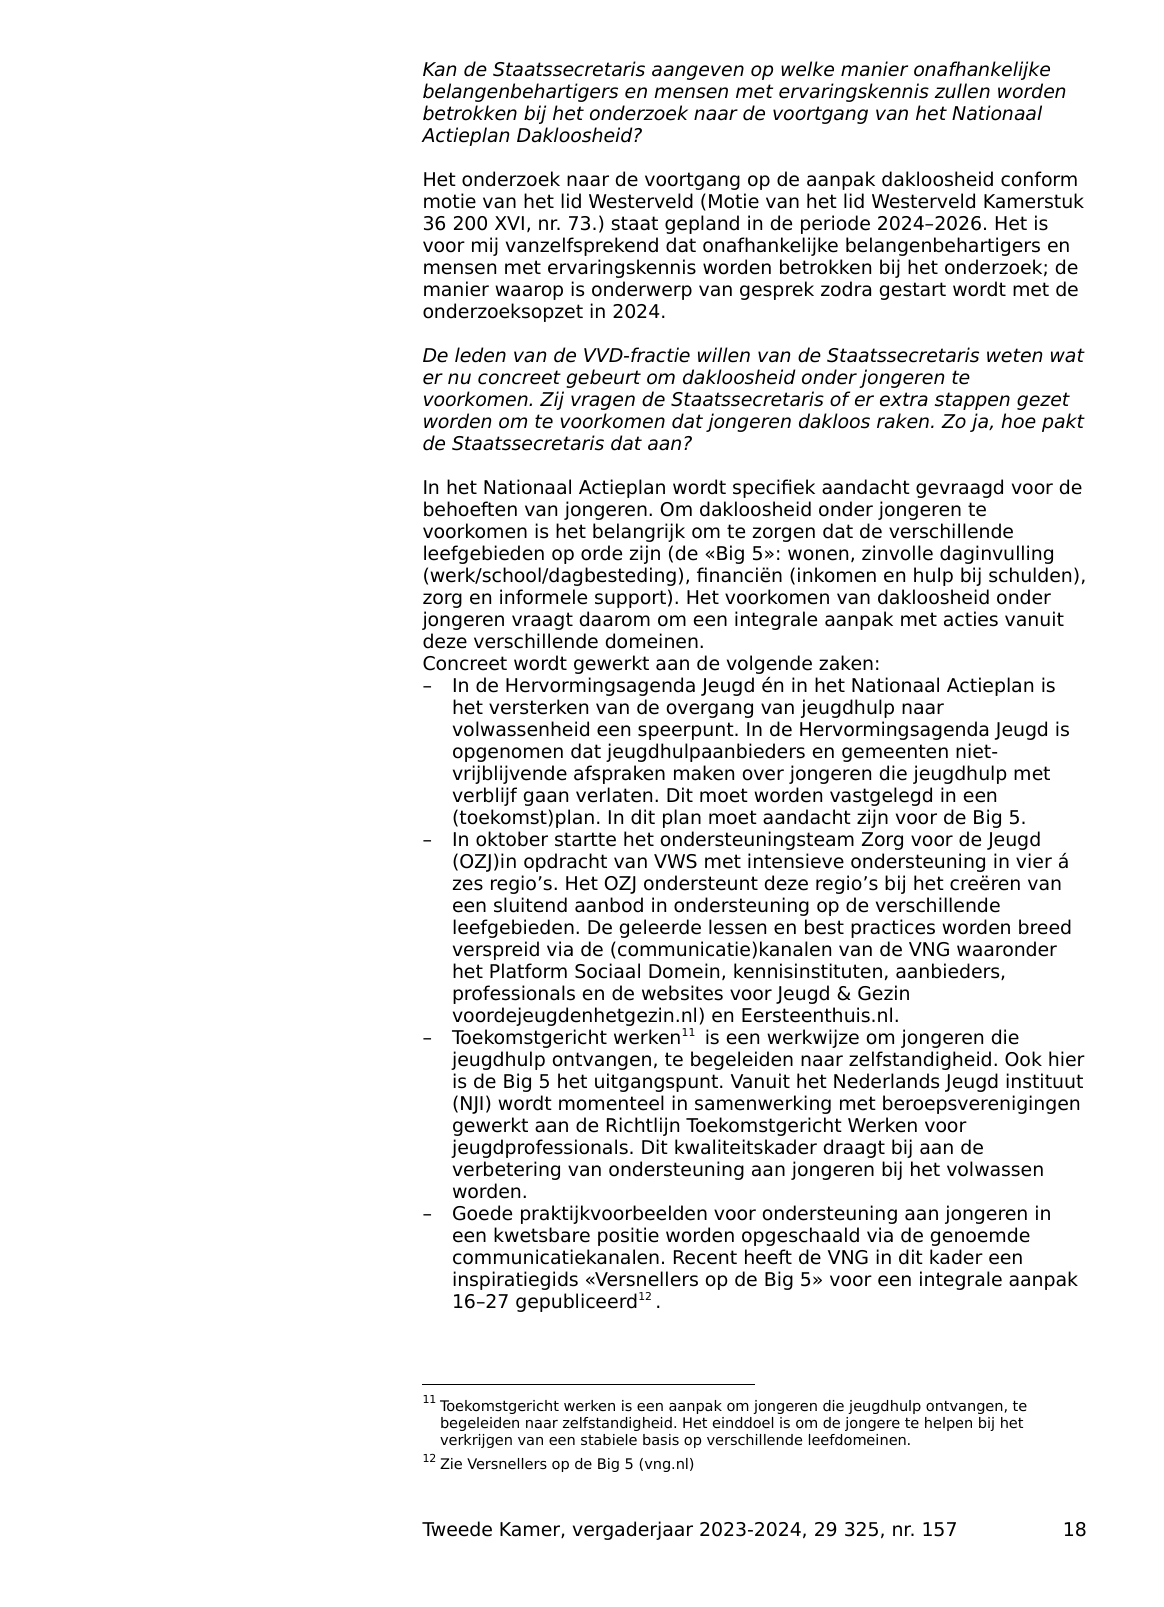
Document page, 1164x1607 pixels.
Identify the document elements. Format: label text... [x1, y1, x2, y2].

text – In oktober startte het ondersteuningsteam Zorg voor de Jeugd (OZJ)in opdracht van VWS met intensieve ondersteuning in vier á zes regio’s. Het OZJ ondersteunt deze regio’s bij het creëren van een sluitend aanbod in ondersteuning op de verschillende leefgebieden. De geleerde lessen en best practices worden breed verspreid via de (communicatie)kanalen van de VNG waaronder het Platform Sociaal Domein, kennisinstituten, aanbieders, professionals en de websites voor Jeugd & Gezin voordejeugdenhetgezin.nl) en Eersteenthuis.nl. [422, 829, 1087, 1027]
text Het onderzoek naar de voortgang op de aanpak dakloosheid conform motie van het lid Westerveld (Motie van het lid Westerveld Kamerstuk 36 200 XVI, nr. 73.) staat gepland in de periode 2024–2026. Het is voor mij vanzelfsprekend dat onafhankelijke belangenbehartigers en mensen met ervaringskennis worden betrokken bij het onderzoek; de manier waarop is onderwerp van gesprek zodra gestart wordt met de onderzoeksopzet in 2024. [422, 169, 1087, 323]
text Kan de Staatssecretaris aangeven op welke manier onafhankelijke belangenbehartigers en mensen met ervaringskennis zullen worden betrokken bij het onderzoek naar de voortgang van het Nationaal Actieplan Dakloosheid? [422, 59, 1087, 147]
text Toekomstgericht werken is een aanpak om jongeren die jeugdhulp ontvangen, te begeleiden naar zelfstandigheid. Het einddoel is om de jongere te helpen bij het verkrijgen van een stabiele basis op verschillende leefdomeinen. [422, 1393, 1087, 1449]
text – Toekomstgericht werken is een werkwijze om jongeren die jeugdhulp ontvangen, te begeleiden naar zelfstandigheid. Ook hier is de Big 5 het uitgangspunt. Vanuit het Nederlands Jeugd instituut (NJI) wordt momenteel in samenwerking met beroepsverenigingen gewerkt aan de Richtlijn Toekomstgericht Werken voor jeugdprofessionals. Dit kwaliteitskader draagt bij aan de verbetering van ondersteuning aan jongeren bij het volwassen worden. [422, 1027, 1087, 1203]
text In het Nationaal Actieplan wordt specifiek aandacht gevraagd voor de behoeften van jongeren. Om dakloosheid onder jongeren te voorkomen is het belangrijk om te zorgen dat de verschillende leefgebieden op orde zijn (de «Big 5»: wonen, zinvolle daginvulling (werk/school/dagbesteding), financiën (inkomen en hulp bij schulden), zorg en informele support). Het voorkomen van dakloosheid onder jongeren vraagt daarom om een integrale aanpak met acties vanuit deze verschillende domeinen. [422, 477, 1087, 653]
text Concreet wordt gewerkt aan de volgende zaken: [422, 653, 1087, 675]
text De leden van de VVD-fractie willen van de Staatssecretaris weten wat er nu concreet gebeurt om dakloosheid onder jongeren te voorkomen. Zij vragen de Staatssecretaris of er extra stappen gezet worden om te voorkomen dat jongeren dakloos raken. Zo ja, hoe pakt de Staatssecretaris dat aan? [422, 345, 1087, 455]
text – Goede praktijkvoorbeelden voor ondersteuning aan jongeren in een kwetsbare positie worden opgeschaald via de genoemde communicatiekanalen. Recent heeft de VNG in dit kader een inspiratiegids «Versnellers op de Big 5» voor een integrale aanpak 16–27 gepubliceerd. [422, 1203, 1087, 1312]
text Zie Versnellers op de Big 5 (vng.nl) [422, 1452, 1087, 1474]
text – In de Hervormingsagenda Jeugd én in het Nationaal Actieplan is het versterken van de overgang van jeugdhulp naar volwassenheid een speerpunt. In de Hervormingsagenda Jeugd is opgenomen dat jeugdhulpaanbieders en gemeenten niet-vrijblijvende afspraken maken over jongeren die jeugdhulp met verblijf gaan verlaten. Dit moet worden vastgelegd in een (toekomst)plan. In dit plan moet aandacht zijn voor de Big 5. [422, 675, 1087, 829]
